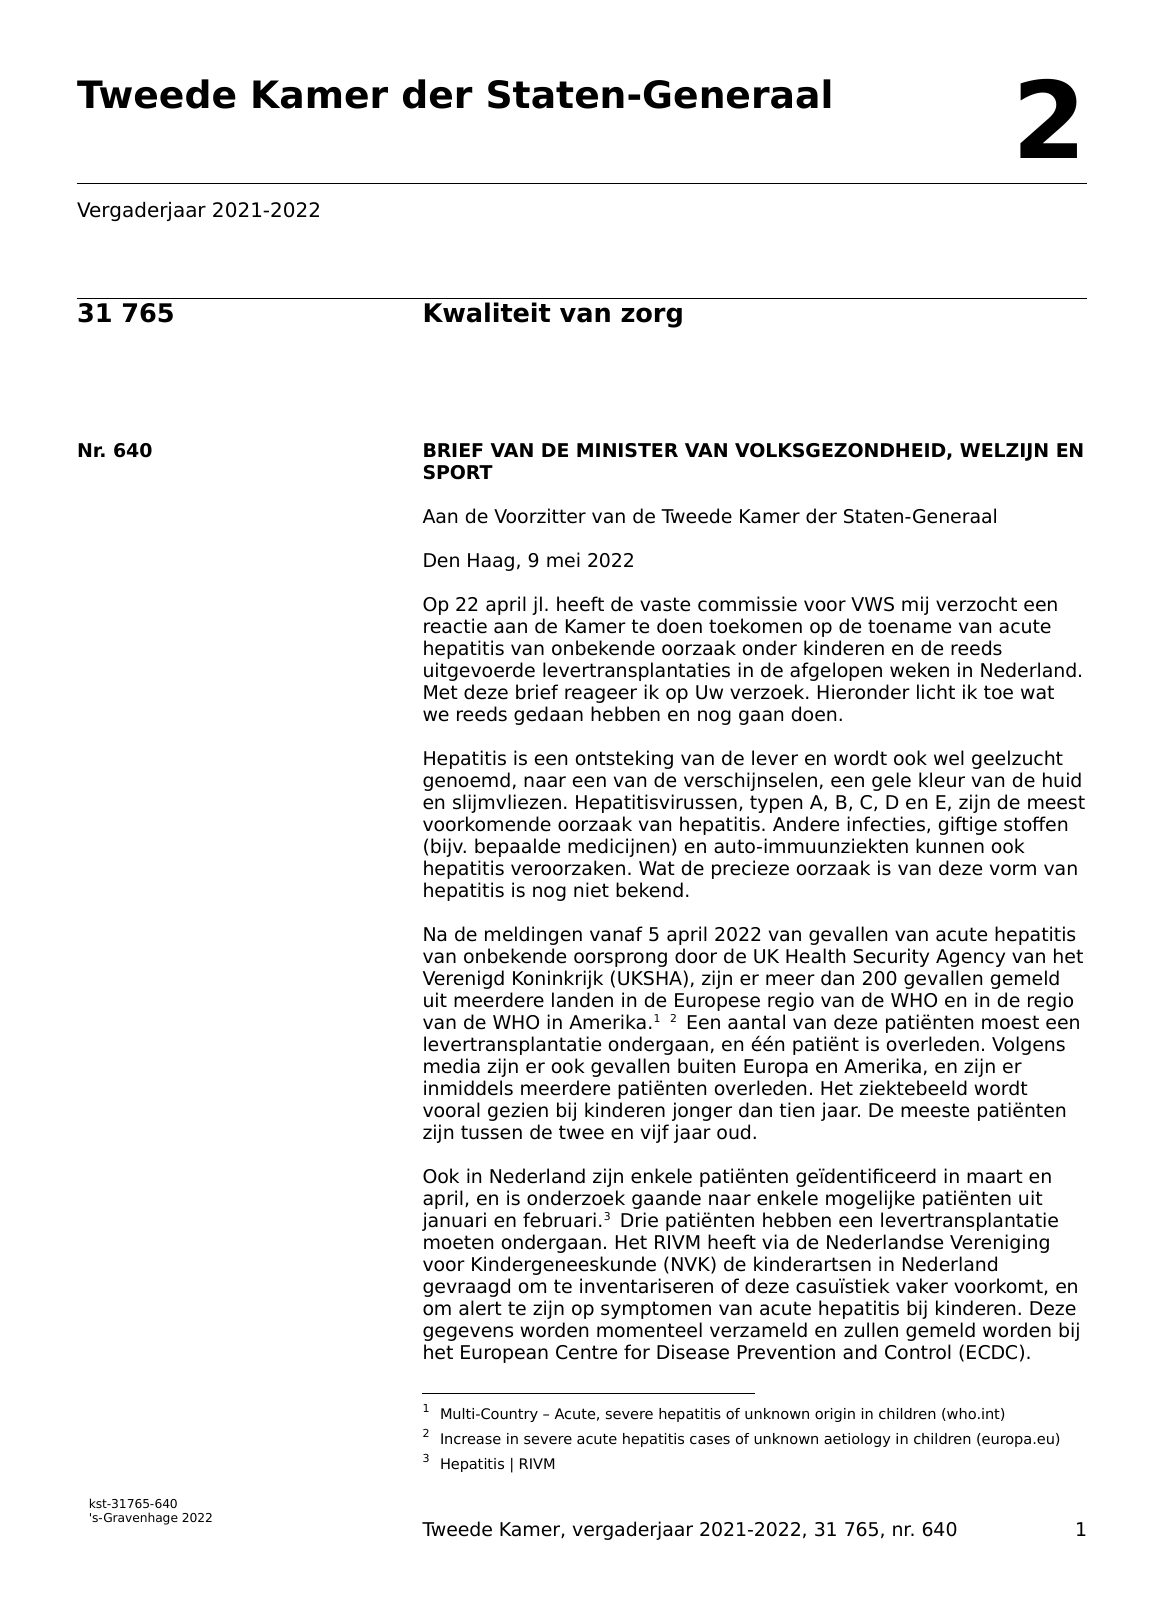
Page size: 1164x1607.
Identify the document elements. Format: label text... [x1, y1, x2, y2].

table_cell Vergaderjaar 2021-2022 [77, 184, 1087, 298]
table_header Tweede Kamer der Staten-Generaal [77, 59, 886, 183]
text Hepatitis is een ontsteking van de lever en wordt ook wel geelzucht genoemd, naar een van de verschijnselen, een gele kleur van de huid en slijmvliezen. Hepatitisvirussen, typen A, B, C, D en E, zijn de meest voorkomende oorzaak van hepatitis. Andere infecties, giftige stoffen (bijv. bepaalde medicijnen) en auto-immuunziekten kunnen ook hepatitis veroorzaken. Wat de precieze oorzaak is van deze vorm van hepatitis is nog niet bekend. [422, 748, 1087, 902]
text 's-Gravenhage 2022 [88, 1511, 323, 1525]
text Na de meldingen vanaf 5 april 2022 van gevallen van acute hepatitis van onbekende oorsprong door de UK Health Security Agency van het Verenigd Koninkrijk (UKSHA), zijn er meer dan 200 gevallen gemeld uit meerdere landen in de Europese regio van de WHO en in de regio van de WHO in Amerika. Een aantal van deze patiënten moest een levertransplantatie ondergaan, en één patiënt is overleden. Volgens media zijn er ook gevallen buiten Europa en Amerika, en zijn er inmiddels meerdere patiënten overleden. Het ziektebeeld wordt vooral gezien bij kinderen jonger dan tien jaar. De meeste patiënten zijn tussen de twee en vijf jaar oud. [422, 924, 1087, 1144]
table_header 2 [886, 59, 1087, 183]
text Den Haag, 9 mei 2022 [422, 550, 1087, 572]
text Hepatitis | RIVM [422, 1452, 1087, 1474]
text Aan de Voorzitter van de Tweede Kamer der Staten-Generaal [422, 506, 1087, 528]
text Increase in severe acute hepatitis cases of unknown aetiology in children (europa.eu) [422, 1427, 1087, 1449]
subtitle Nr. 640 BRIEF VAN DE MINISTER VAN VOLKSGEZONDHEID, WELZIJN EN SPORT [77, 440, 1087, 484]
text Ook in Nederland zijn enkele patiënten geïdentificeerd in maart en april, en is onderzoek gaande naar enkele mogelijke patiënten uit januari en februari. Drie patiënten hebben een levertransplantatie moeten ondergaan. Het RIVM heeft via de Nederlandse Vereniging voor Kindergeneeskunde (NVK) de kinderartsen in Nederland gevraagd om te inventariseren of deze casuïstiek vaker voorkomt, en om alert te zijn op symptomen van acute hepatitis bij kinderen. Deze gegevens worden momenteel verzameld en zullen gemeld worden bij het European Centre for Disease Prevention and Control (ECDC). [422, 1166, 1087, 1364]
text kst-31765-640 [88, 1497, 323, 1511]
subtitle 31 765 Kwaliteit van zorg [77, 299, 1087, 329]
text Op 22 april jl. heeft de vaste commissie voor VWS mij verzocht een reactie aan de Kamer te doen toekomen op de toename van acute hepatitis van onbekende oorzaak onder kinderen en de reeds uitgevoerde levertransplantaties in de afgelopen weken in Nederland. Met deze brief reageer ik op Uw verzoek. Hieronder licht ik toe wat we reeds gedaan hebben en nog gaan doen. [422, 594, 1087, 726]
text Multi-Country – Acute, severe hepatitis of unknown origin in children (who.int) [422, 1402, 1087, 1424]
